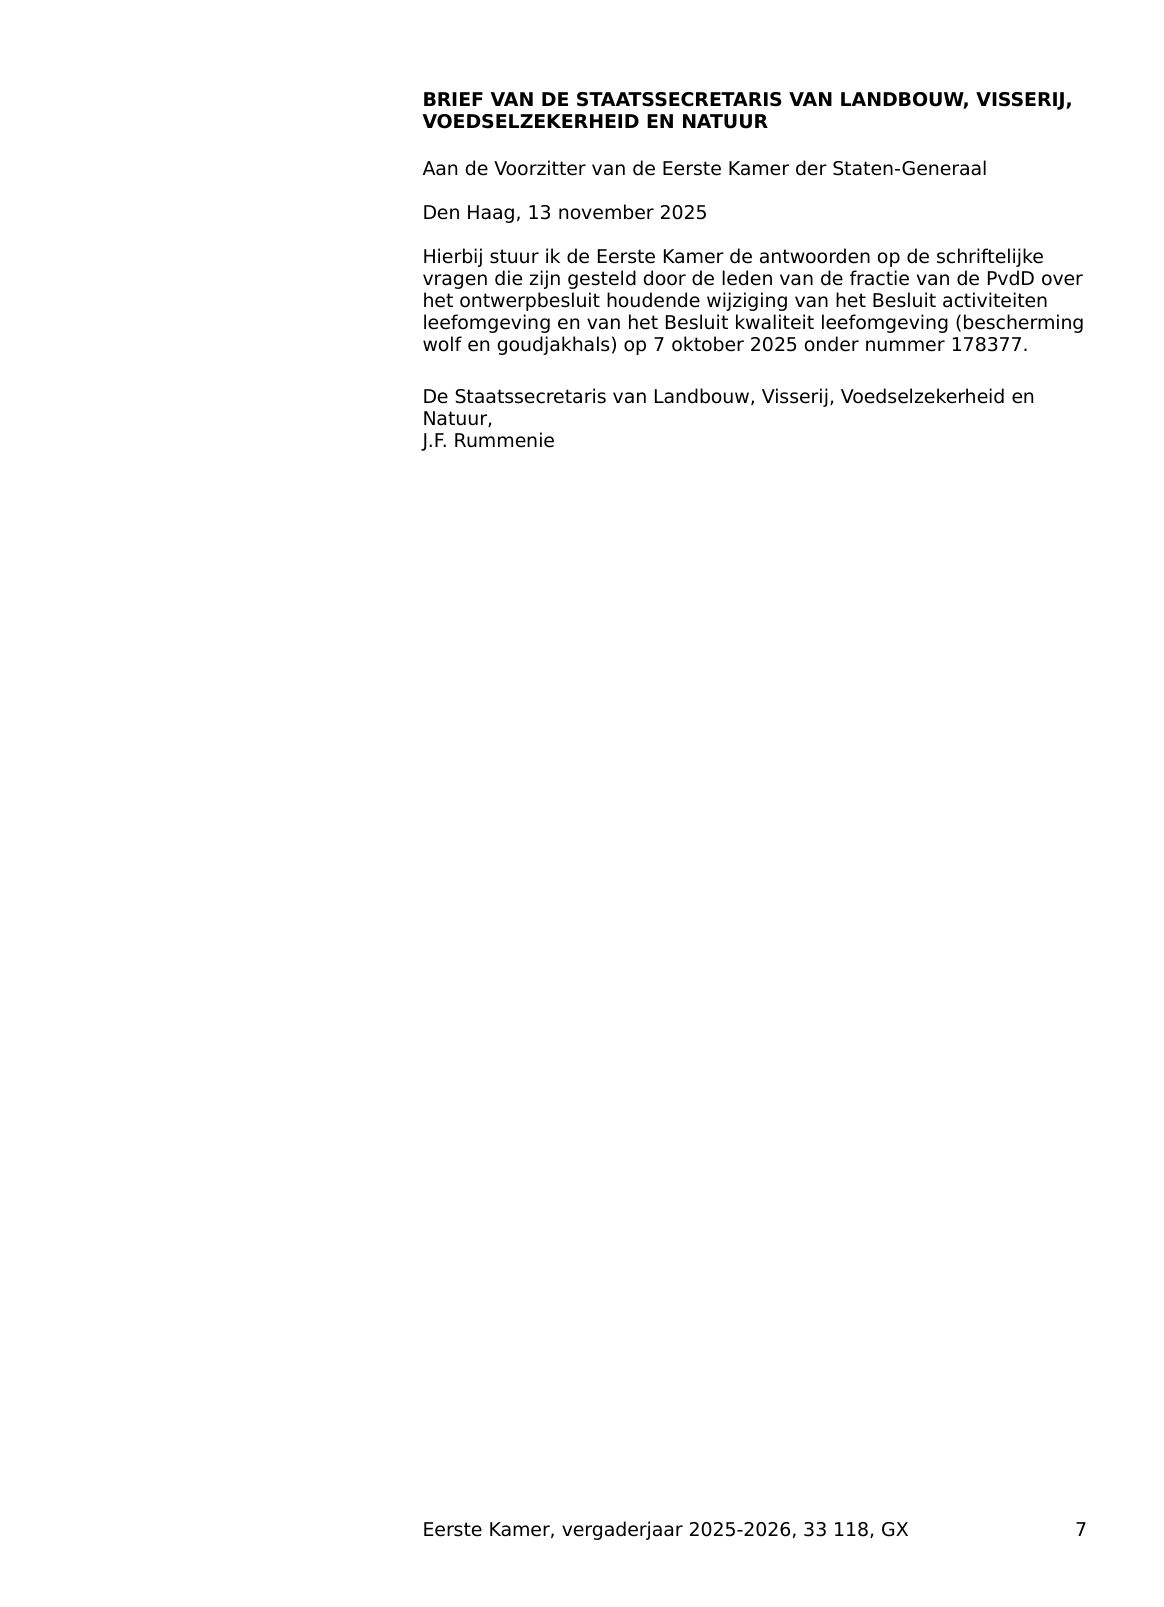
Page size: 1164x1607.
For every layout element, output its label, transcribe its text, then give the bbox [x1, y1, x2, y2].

text Aan de Voorzitter van de Eerste Kamer der Staten-Generaal [422, 158, 1087, 180]
text Hierbij stuur ik de Eerste Kamer de antwoorden op de schriftelijke vragen die zijn gesteld door de leden van de fractie van de PvdD over het ontwerpbesluit houdende wijziging van het Besluit activiteiten leefomgeving en van het Besluit kwaliteit leefomgeving (bescherming wolf en goudjakhals) op 7 oktober 2025 onder nummer 178377. [422, 246, 1087, 356]
text Den Haag, 13 november 2025 [422, 202, 1087, 224]
text De Staatssecretaris van Landbouw, Visserij, Voedselzekerheid en Natuur, J.F. Rummenie [422, 386, 1087, 452]
subtitle BRIEF VAN DE STAATSSECRETARIS VAN LANDBOUW, VISSERIJ, VOEDSELZEKERHEID EN NATUUR [422, 89, 1087, 133]
